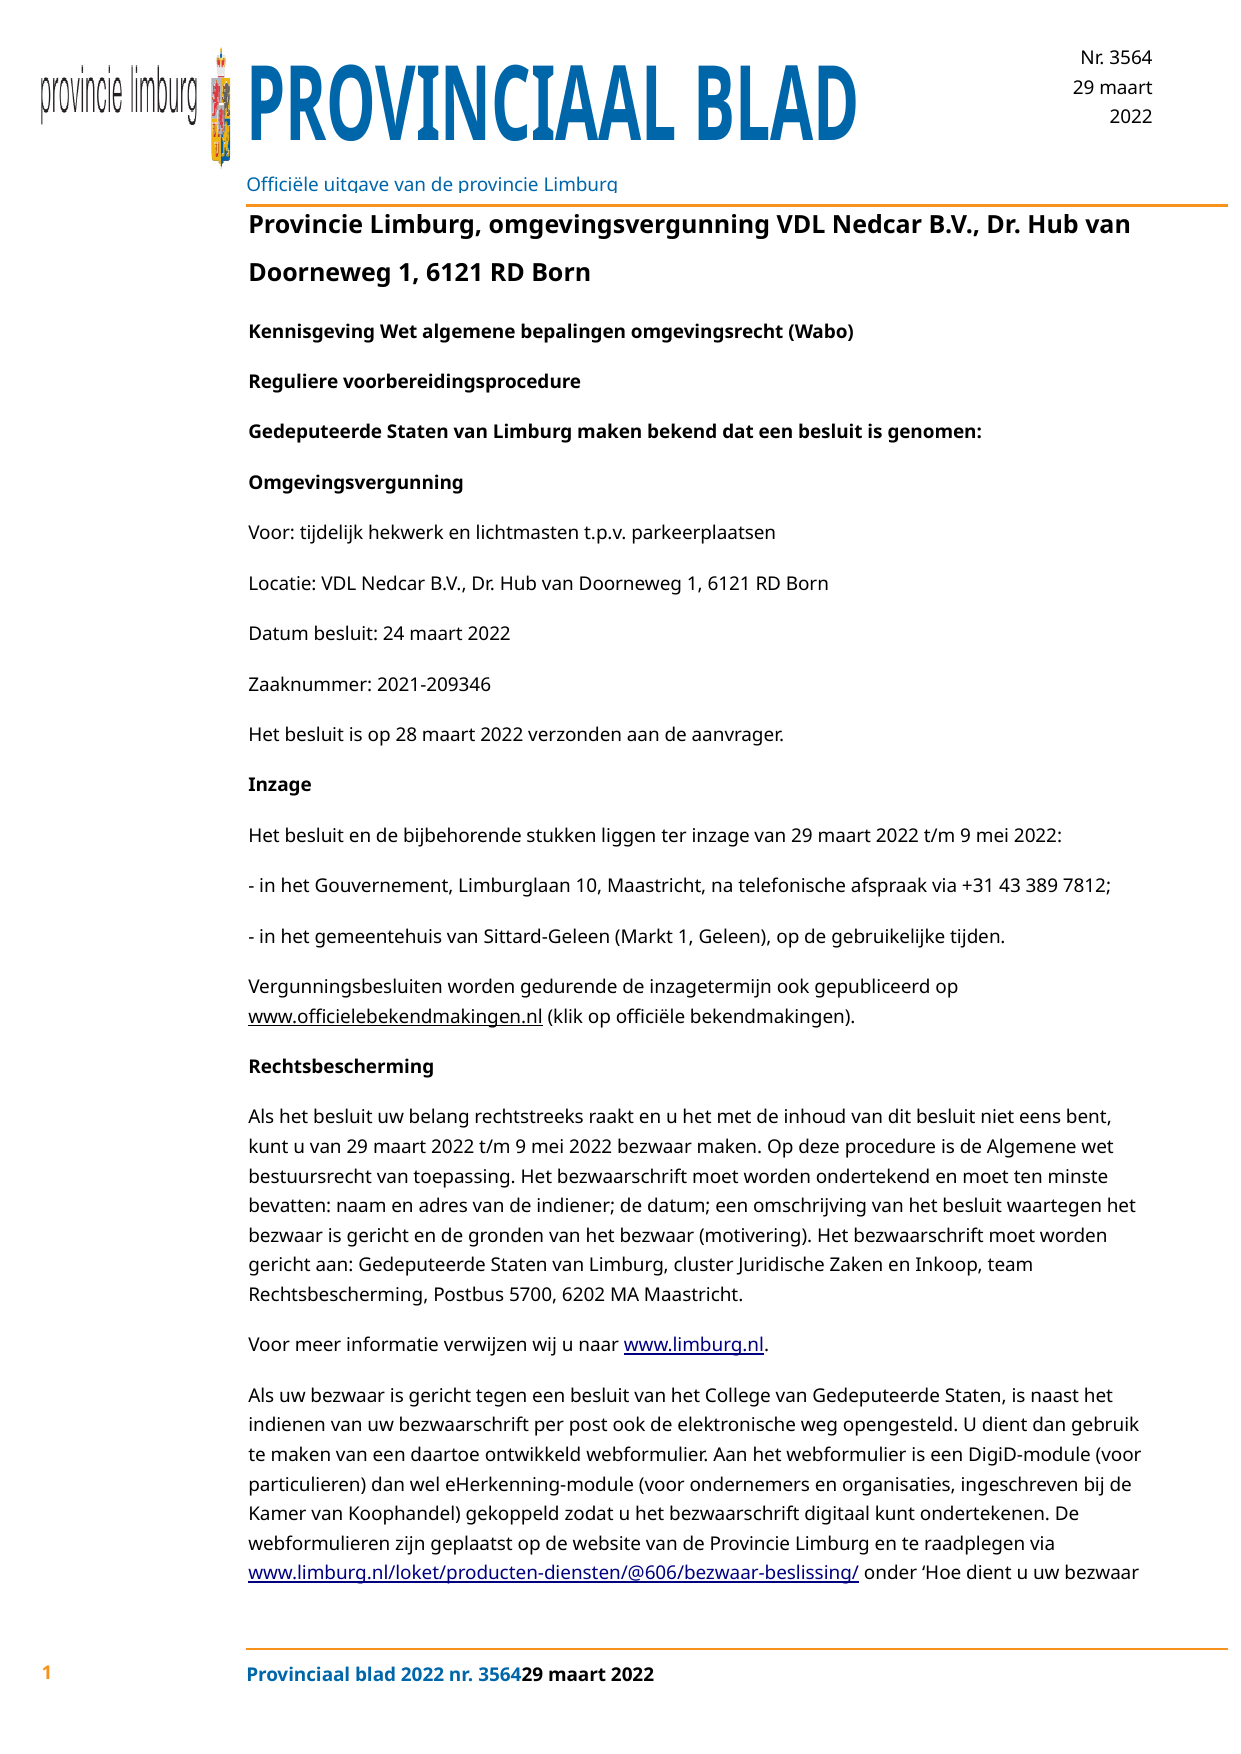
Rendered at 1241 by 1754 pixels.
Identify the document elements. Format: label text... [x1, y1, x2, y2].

text Als uw bezwaar is gericht tegen een besluit van het College van Gedeputeerde Staten, is naast het indienen van uw bezwaarschrift per post ook de elektronische weg opengesteld. U dient dan gebruik te maken van een daartoe ontwikkeld webformulier. Aan het webformulier is een DigiD-module (voor particulieren) dan wel eHerkenning-module (voor ondernemers en organisaties, ingeschreven bij de Kamer van Koophandel) gekoppeld zodat u het bezwaarschrift digitaal kunt ondertekenen. De webformulieren zijn geplaatst op de website van de Provincie Limburg en te raadplegen via www.limburg.nl/loket/producten-diensten/@606/bezwaar-beslissing/ onder ‘Hoe dient u uw bezwaar [248, 1382, 1152, 1585]
text Gedeputeerde Staten van Limburg maken bekend dat een besluit is genomen: [248, 419, 1152, 444]
text Inzage [248, 772, 1152, 797]
text Rechtsbescherming [248, 1053, 1152, 1079]
text Reguliere voorbereidingsprocedure [248, 368, 1152, 394]
text - in het Gouvernement, Limburglaan 10, Maastricht, na telefonische afspraak via +31 43 389 7812; [248, 872, 1152, 898]
text - in het gemeentehuis van Sittard-Geleen (Markt 1, Geleen), op de gebruikelijke tijden. [248, 923, 1152, 949]
text Het besluit is op 28 maart 2022 verzonden aan de aanvrager. [248, 721, 1152, 747]
text Het besluit en de bijbehorende stukken liggen ter inzage van 29 maart 2022 t/m 9 mei 2022: [248, 822, 1152, 848]
text Datum besluit: 24 maart 2022 [248, 620, 1152, 646]
text Locatie: VDL Nedcar B.V., Dr. Hub van Doorneweg 1, 6121 RD Born [248, 570, 1152, 596]
text Provincie Limburg, omgevingsvergunning VDL Nedcar B.V., Dr. Hub van Doorneweg 1, 6121 RD Born [248, 207, 1152, 288]
text Als het besluit uw belang rechtstreeks raakt en u het met de inhoud van dit besluit niet eens bent, kunt u van 29 maart 2022 t/m 9 mei 2022 bezwaar maken. Op deze procedure is de Algemene wet bestuursrecht van toepassing. Het bezwaarschrift moet worden ondertekend en moet ten minste bevatten: naam en adres van de indiener; de datum; een omschrijving van het besluit waartegen het bezwaar is gericht en de gronden van het bezwaar (motivering). Het bezwaarschrift moet worden gericht aan: Gedeputeerde Staten van Limburg, cluster Juridische Zaken en Inkoop, team Rechtsbescherming, Postbus 5700, 6202 MA Maastricht. [248, 1104, 1152, 1307]
text Omgevingsvergunning [248, 469, 1152, 495]
text Kennisgeving Wet algemene bepalingen omgevingsrecht (Wabo) [248, 318, 1152, 344]
text Vergunningsbesluiten worden gedurende de inzagetermijn ook gepubliceerd op www.officielebekendmakingen.nl (klik op officiële bekendmakingen). [248, 973, 1152, 1029]
text Voor meer informatie verwijzen wij u naar www.limburg.nl. [248, 1332, 1152, 1357]
text Zaaknummer: 2021-209346 [248, 671, 1152, 697]
text Voor: tijdelijk hekwerk en lichtmasten t.p.v. parkeerplaatsen [248, 519, 1152, 545]
picture [41, 47, 231, 172]
